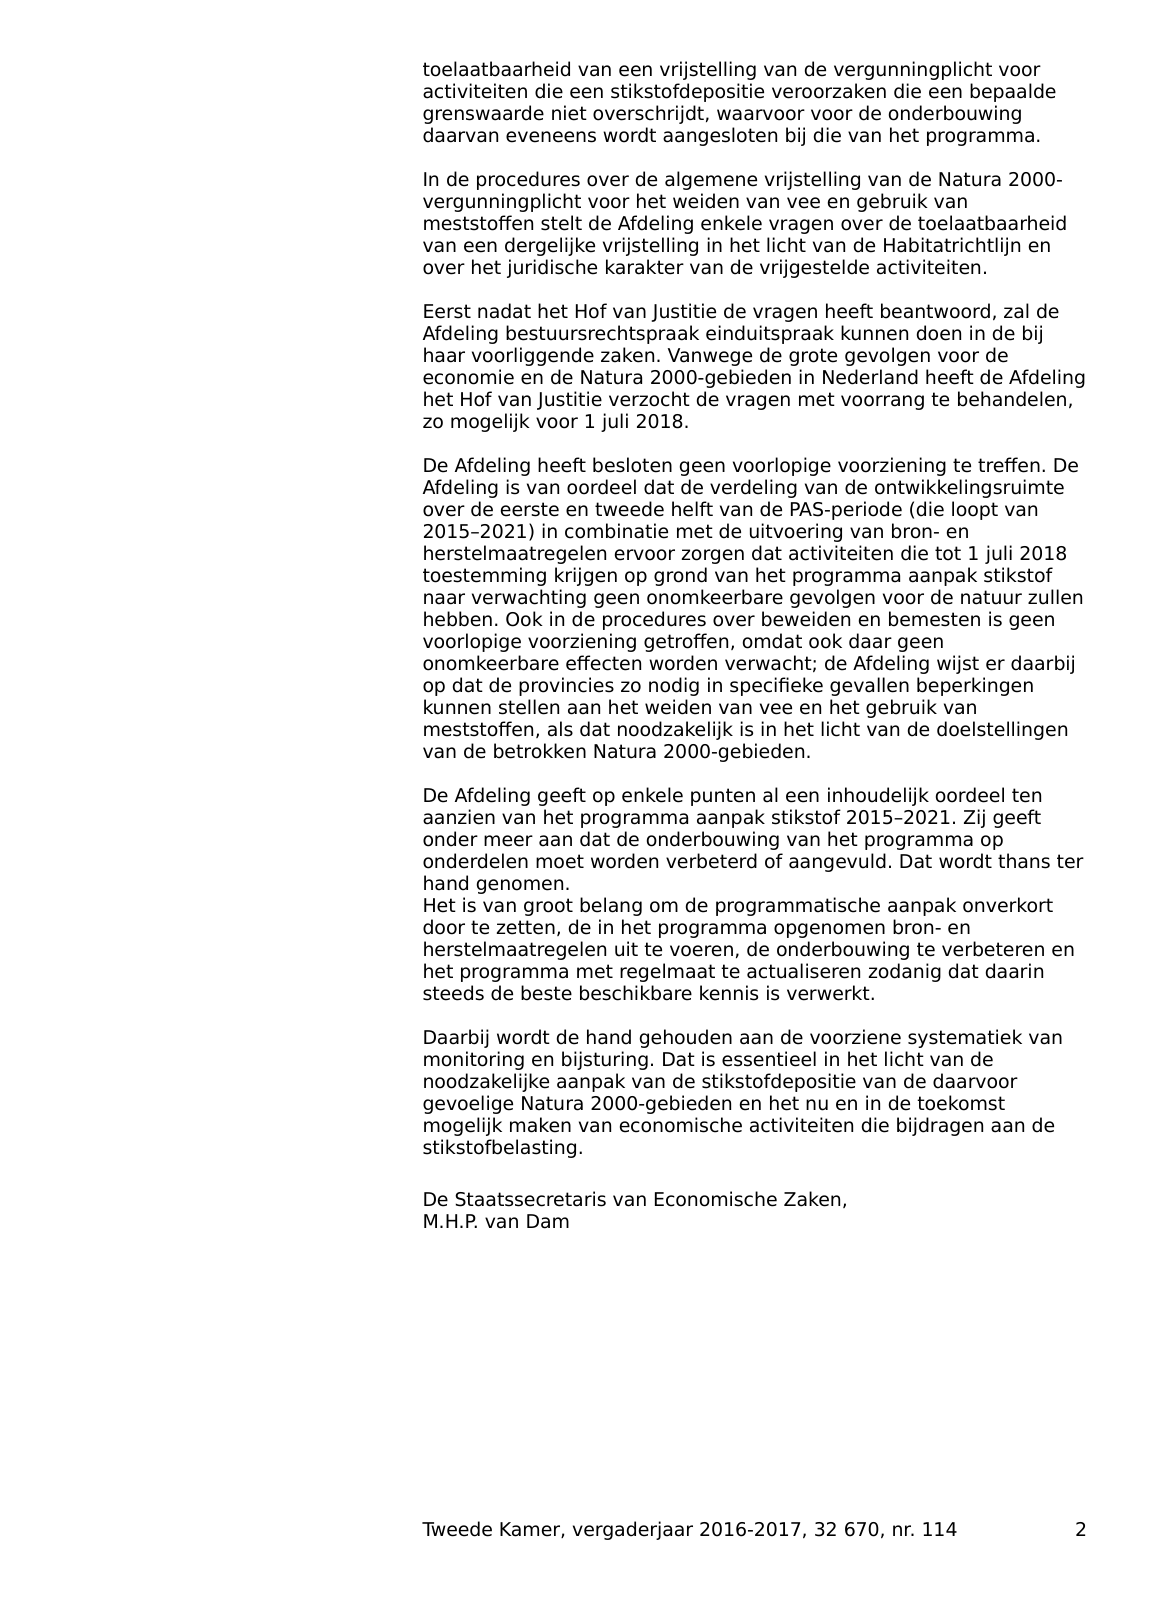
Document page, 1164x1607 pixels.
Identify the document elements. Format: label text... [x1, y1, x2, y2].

text Het is van groot belang om de programmatische aanpak onverkort door te zetten, de in het programma opgenomen bron- en herstelmaatregelen uit te voeren, de onderbouwing te verbeteren en het programma met regelmaat te actualiseren zodanig dat daarin steeds de beste beschikbare kennis is verwerkt. [422, 895, 1087, 1005]
text Eerst nadat het Hof van Justitie de vragen heeft beantwoord, zal de Afdeling bestuursrechtspraak einduitspraak kunnen doen in de bij haar voorliggende zaken. Vanwege de grote gevolgen voor de economie en de Natura 2000-gebieden in Nederland heeft de Afdeling het Hof van Justitie verzocht de vragen met voorrang te behandelen, zo mogelijk voor 1 juli 2018. [422, 301, 1087, 433]
text Daarbij wordt de hand gehouden aan de voorziene systematiek van monitoring en bijsturing. Dat is essentieel in het licht van de noodzakelijke aanpak van de stikstofdepositie van de daarvoor gevoelige Natura 2000-gebieden en het nu en in de toekomst mogelijk maken van economische activiteiten die bijdragen aan de stikstofbelasting. [422, 1027, 1087, 1159]
text toelaatbaarheid van een vrijstelling van de vergunningplicht voor activiteiten die een stikstofdepositie veroorzaken die een bepaalde grenswaarde niet overschrijdt, waarvoor voor de onderbouwing daarvan eveneens wordt aangesloten bij die van het programma. [422, 59, 1087, 147]
text De Afdeling geeft op enkele punten al een inhoudelijk oordeel ten aanzien van het programma aanpak stikstof 2015–2021. Zij geeft onder meer aan dat de onderbouwing van het programma op onderdelen moet worden verbeterd of aangevuld. Dat wordt thans ter hand genomen. [422, 785, 1087, 895]
text De Afdeling heeft besloten geen voorlopige voorziening te treffen. De Afdeling is van oordeel dat de verdeling van de ontwikkelingsruimte over de eerste en tweede helft van de PAS-periode (die loopt van 2015–2021) in combinatie met de uitvoering van bron- en herstelmaatregelen ervoor zorgen dat activiteiten die tot 1 juli 2018 toestemming krijgen op grond van het programma aanpak stikstof naar verwachting geen onomkeerbare gevolgen voor de natuur zullen hebben. Ook in de procedures over beweiden en bemesten is geen voorlopige voorziening getroffen, omdat ook daar geen onomkeerbare effecten worden verwacht; de Afdeling wijst er daarbij op dat de provincies zo nodig in specifieke gevallen beperkingen kunnen stellen aan het weiden van vee en het gebruik van meststoffen, als dat noodzakelijk is in het licht van de doelstellingen van de betrokken Natura 2000-gebieden. [422, 455, 1087, 763]
text De Staatssecretaris van Economische Zaken, M.H.P. van Dam [422, 1189, 1087, 1233]
text In de procedures over de algemene vrijstelling van de Natura 2000-vergunningplicht voor het weiden van vee en gebruik van meststoffen stelt de Afdeling enkele vragen over de toelaatbaarheid van een dergelijke vrijstelling in het licht van de Habitatrichtlijn en over het juridische karakter van de vrijgestelde activiteiten. [422, 169, 1087, 279]
